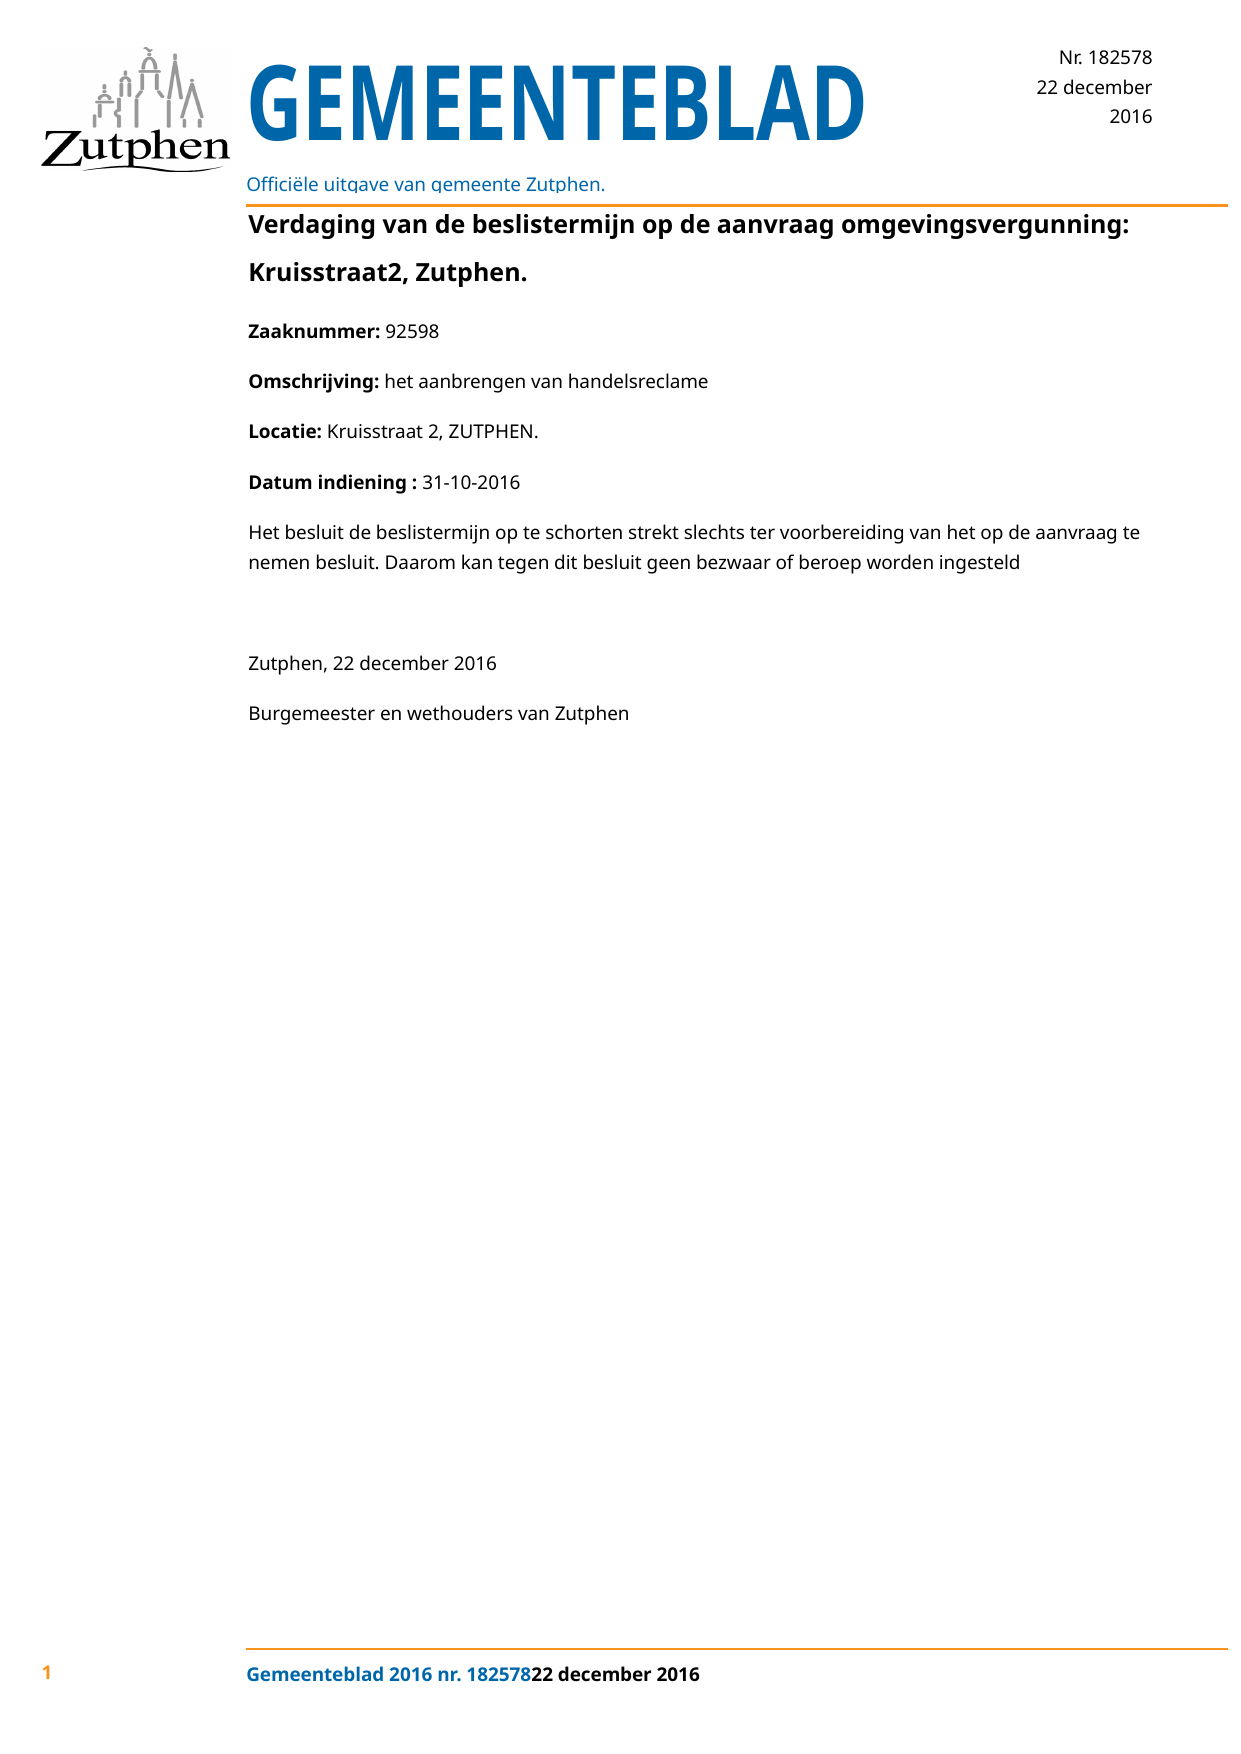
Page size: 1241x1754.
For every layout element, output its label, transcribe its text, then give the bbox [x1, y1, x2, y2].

text Zutphen, 22 december 2016 [248, 650, 1152, 676]
text Datum indiening : 31-10-2016 [248, 469, 1152, 495]
text Locatie: Kruisstraat 2, ZUTPHEN. [248, 419, 1152, 444]
text Het besluit de beslistermijn op te schorten strekt slechts ter voorbereiding van het op de aanvraag te nemen besluit. Daarom kan tegen dit besluit geen bezwaar of beroep worden ingesteld [248, 519, 1152, 575]
text Verdaging van de beslistermijn op de aanvraag omgevingsvergunning: Kruisstraat2, Zutphen. [248, 207, 1152, 288]
text Burgemeester en wethouders van Zutphen [248, 700, 1152, 726]
text Zaaknummer: 92598 [248, 318, 1152, 344]
picture [41, 47, 231, 172]
text Omschrijving: het aanbrengen van handelsreclame [248, 368, 1152, 394]
